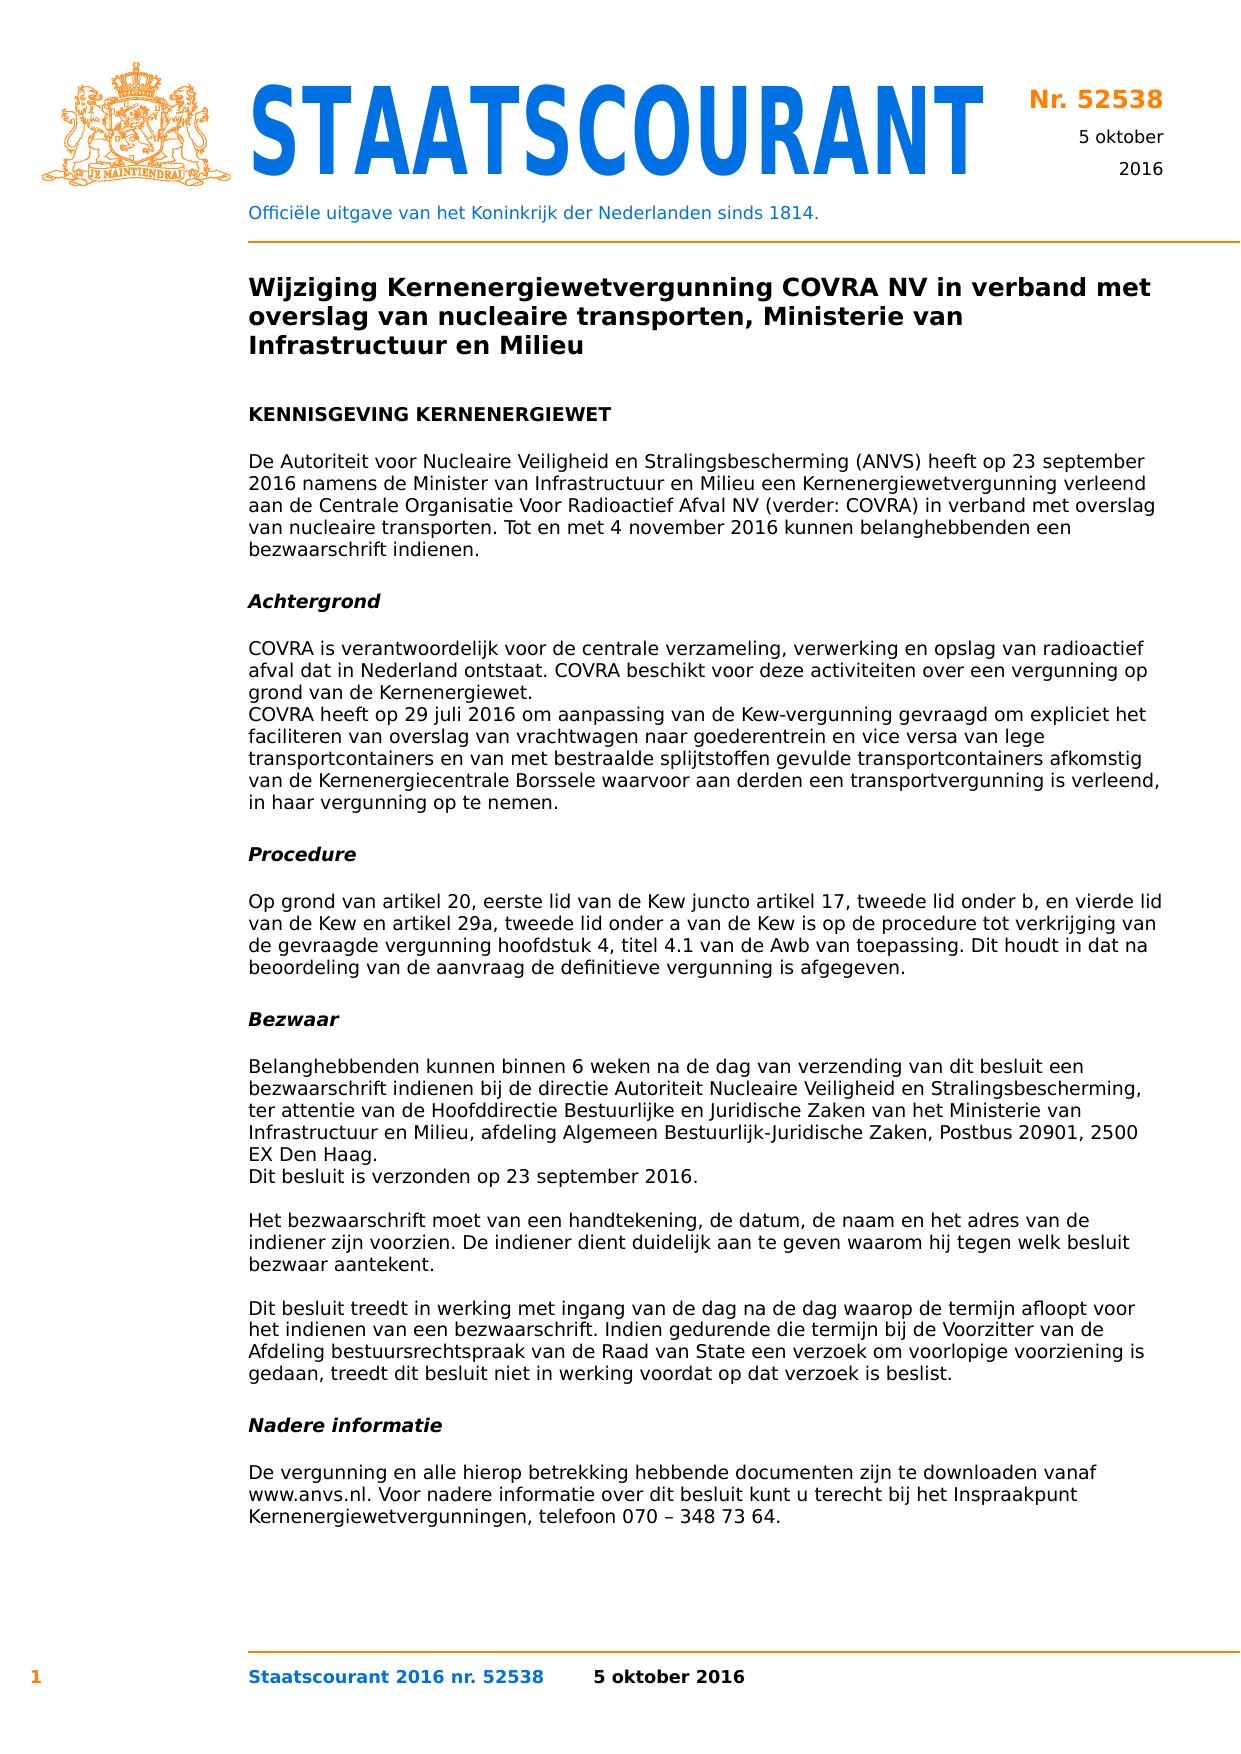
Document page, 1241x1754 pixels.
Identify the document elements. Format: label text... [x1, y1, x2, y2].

text Belanghebbenden kunnen binnen 6 weken na de dag van verzending van dit besluit een bezwaarschrift indienen bij de directie Autoriteit Nucleaire Veiligheid en Stralingsbescherming, ter attentie van de Hoofddirectie Bestuurlijke en Juridische Zaken van het Ministerie van Infrastructuur en Milieu, afdeling Algemeen Bestuurlijk-Juridische Zaken, Postbus 20901, 2500 EX Den Haag. [248, 1056, 1163, 1166]
subtitle Achtergrond [248, 591, 1163, 613]
table_cell 5 oktober [998, 121, 1240, 153]
subtitle Procedure [248, 844, 1163, 866]
text Op grond van artikel 20, eerste lid van de Kew juncto artikel 17, tweede lid onder b, en vierde lid van de Kew en artikel 29a, tweede lid onder a van de Kew is op de procedure tot verkrijging van de gevraagde vergunning hoofdstuk 4, titel 4.1 van de Awb van toepassing. Dit houdt in dat na beoordeling van de aanvraag de definitieve vergunning is afgegeven. [248, 891, 1163, 979]
text Dit besluit is verzonden op 23 september 2016. [248, 1166, 1163, 1188]
table_header Nr. 52538 [998, 62, 1240, 121]
text COVRA is verantwoordelijk voor de centrale verzameling, verwerking en opslag van radioactief afval dat in Nederland ontstaat. COVRA beschikt voor deze activiteiten over een vergunning op grond van de Kernenergiewet. [248, 638, 1163, 704]
text De Autoriteit voor Nucleaire Veiligheid en Stralingsbescherming (ANVS) heeft op 23 september 2016 namens de Minister van Infrastructuur en Milieu een Kernenergiewetvergunning verleend aan de Centrale Organisatie Voor Radioactief Afval NV (verder: COVRA) in verband met overslag van nucleaire transporten. Tot en met 4 november 2016 kunnen belanghebbenden een bezwaarschrift indienen. [248, 451, 1163, 561]
text Dit besluit treedt in werking met ingang van de dag na de dag waarop de termijn afloopt voor het indienen van een bezwaarschrift. Indien gedurende die termijn bij de Voorzitter van de Afdeling bestuursrechtspraak van de Raad van State een verzoek om voorlopige voorziening is gedaan, treedt dit besluit niet in werking voordat op dat verzoek is beslist. [248, 1297, 1163, 1385]
table_header [25, 62, 248, 241]
table_header STAATSCOURANT [248, 62, 998, 203]
subtitle Bezwaar [248, 1009, 1163, 1031]
table_cell 2016 [998, 153, 1240, 203]
text De vergunning en alle hierop betrekking hebbende documenten zijn te downloaden vanaf www.anvs.nl. Voor nadere informatie over dit besluit kunt u terecht bij het Inspraakpunt Kernenergiewetvergunningen, telefoon 070 – 348 73 64. [248, 1462, 1163, 1528]
picture [41, 62, 231, 186]
table_cell Officiële uitgave van het Koninkrijk der Nederlanden sinds 1814. [248, 203, 1240, 241]
text Het bezwaarschrift moet van een handtekening, de datum, de naam en het adres van de indiener zijn voorzien. De indiener dient duidelijk aan te geven waarom hij tegen welk besluit bezwaar aantekent. [248, 1209, 1163, 1276]
subtitle KENNISGEVING KERNENERGIEWET [248, 404, 1163, 426]
subtitle Wijziging Kernenergiewetvergunning COVRA NV in verband met overslag van nucleaire transporten, Ministerie van Infrastructuur en Milieu [248, 273, 1163, 361]
text COVRA heeft op 29 juli 2016 om aanpassing van de Kew-vergunning gevraagd om expliciet het faciliteren van overslag van vrachtwagen naar goederentrein en vice versa van lege transportcontainers en van met bestraalde splijtstoffen gevulde transportcontainers afkomstig van de Kernenergiecentrale Borssele waarvoor aan derden een transportvergunning is verleend, in haar vergunning op te nemen. [248, 704, 1163, 814]
subtitle Nadere informatie [248, 1415, 1163, 1437]
